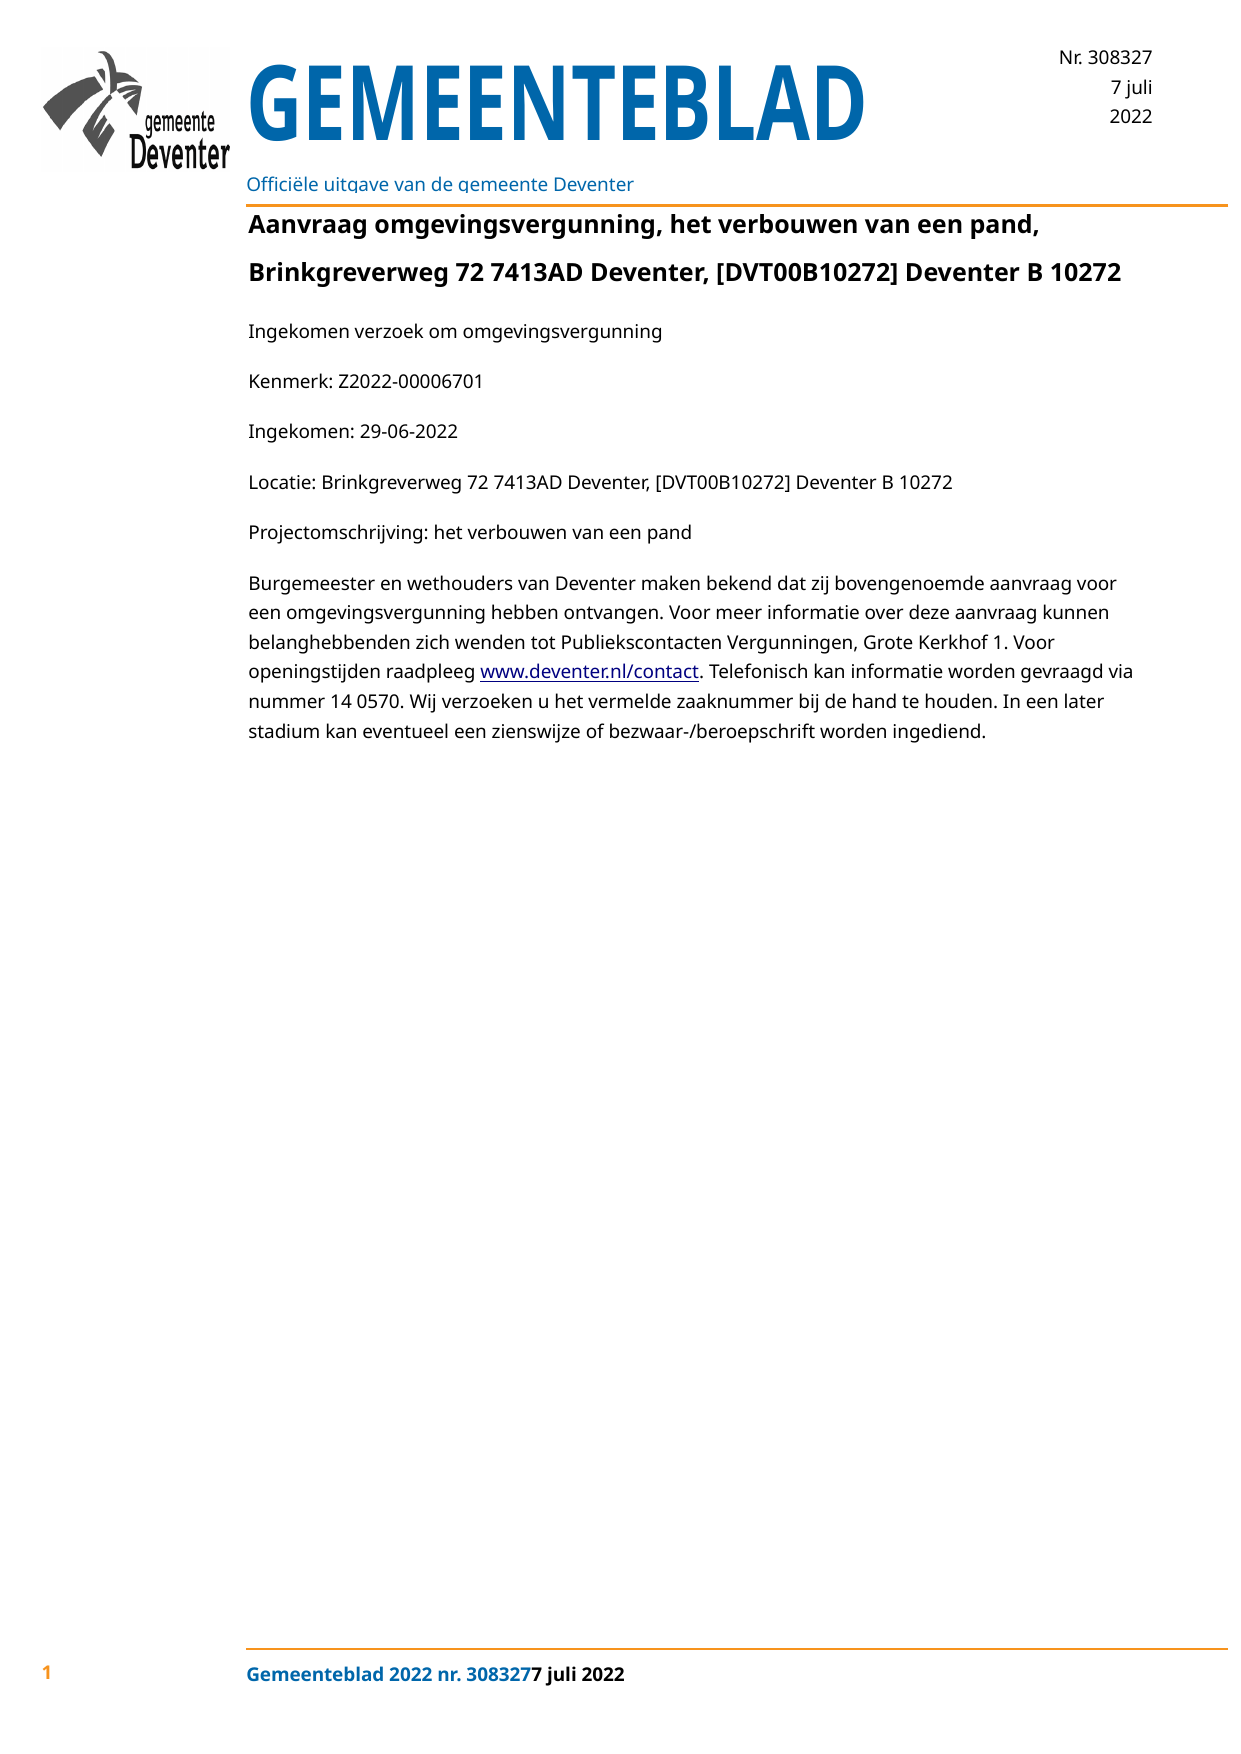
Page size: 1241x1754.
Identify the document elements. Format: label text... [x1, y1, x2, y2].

text Ingekomen verzoek om omgevingsvergunning [248, 318, 1152, 344]
text Locatie: Brinkgreverweg 72 7413AD Deventer, [DVT00B10272] Deventer B 10272 [248, 469, 1152, 495]
text Projectomschrijving: het verbouwen van een pand [248, 519, 1152, 545]
text Burgemeester en wethouders van Deventer maken bekend dat zij bovengenoemde aanvraag voor een omgevingsvergunning hebben ontvangen. Voor meer informatie over deze aanvraag kunnen belanghebbenden zich wenden tot Publiekscontacten Vergunningen, Grote Kerkhof 1. Voor openingstijden raadpleeg www.deventer.nl/contact. Telefonisch kan informatie worden gevraagd via nummer 14 0570. Wij verzoeken u het vermelde zaaknummer bij de hand te houden. In een later stadium kan eventueel een zienswijze of bezwaar-/beroepschrift worden ingediend. [248, 570, 1152, 744]
text Aanvraag omgevingsvergunning, het verbouwen van een pand, Brinkgreverweg 72 7413AD Deventer, [DVT00B10272] Deventer B 10272 [248, 207, 1152, 288]
text Ingekomen: 29-06-2022 [248, 419, 1152, 444]
text Kenmerk: Z2022-00006701 [248, 368, 1152, 394]
picture [41, 47, 231, 172]
